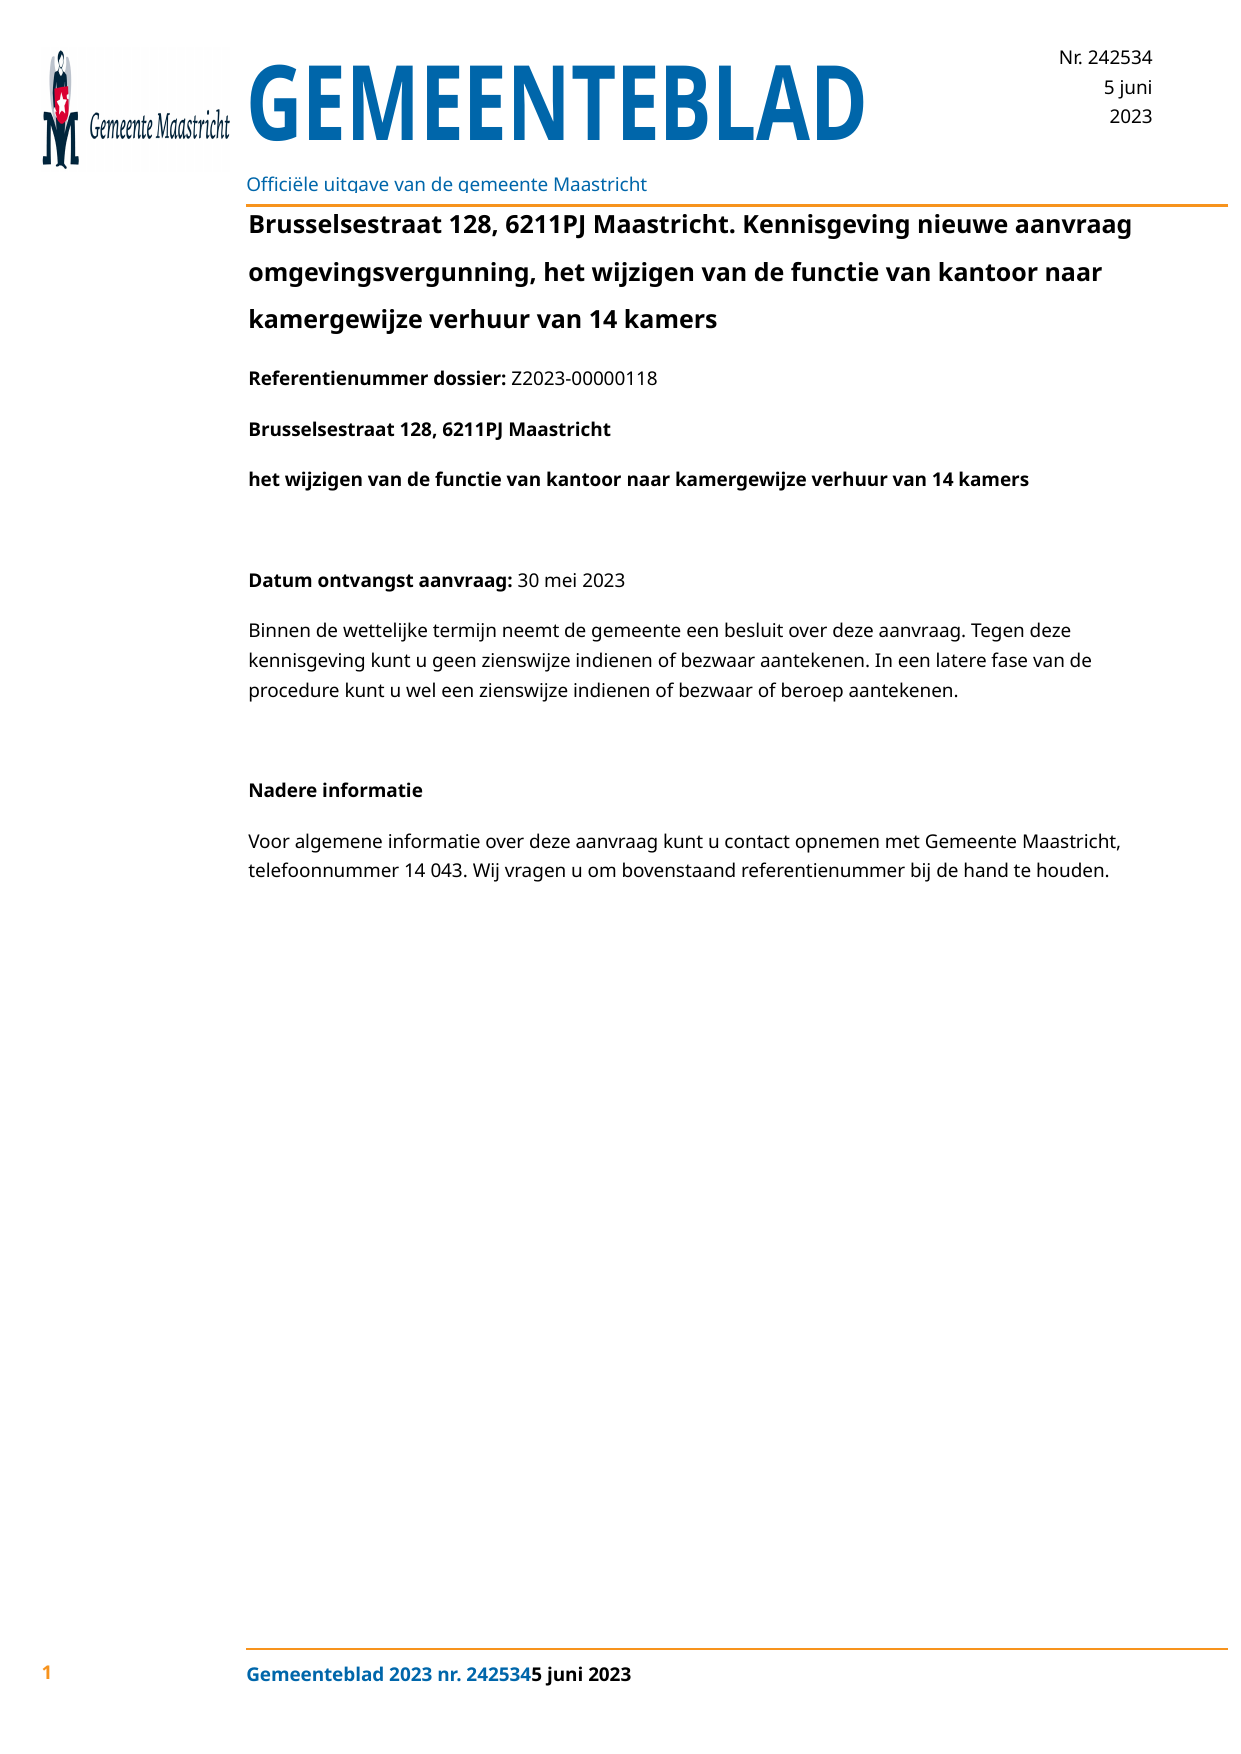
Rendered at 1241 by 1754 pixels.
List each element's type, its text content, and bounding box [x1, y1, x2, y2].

text Referentienummer dossier: Z2023-00000118 [248, 366, 1152, 391]
picture [41, 47, 231, 172]
text Brusselsestraat 128, 6211PJ Maastricht. Kennisgeving nieuwe aanvraag omgevingsvergunning, het wijzigen van de functie van kantoor naar kamergewijze verhuur van 14 kamers [248, 207, 1152, 336]
text Binnen de wettelijke termijn neemt de gemeente een besluit over deze aanvraag. Tegen deze kennisgeving kunt u geen zienswijze indienen of bezwaar aantekenen. In een latere fase van de procedure kunt u wel een zienswijze indienen of bezwaar of beroep aantekenen. [248, 618, 1152, 702]
text het wijzigen van de functie van kantoor naar kamergewijze verhuur van 14 kamers [248, 466, 1152, 492]
text Voor algemene informatie over deze aanvraag kunt u contact opnemen met Gemeente Maastricht, telefoonnummer 14 043. Wij vragen u om bovenstaand referentienummer bij de hand te houden. [248, 828, 1152, 883]
text Datum ontvangst aanvraag: 30 mei 2023 [248, 567, 1152, 593]
text Nadere informatie [248, 778, 1152, 803]
text Brusselsestraat 128, 6211PJ Maastricht [248, 416, 1152, 442]
